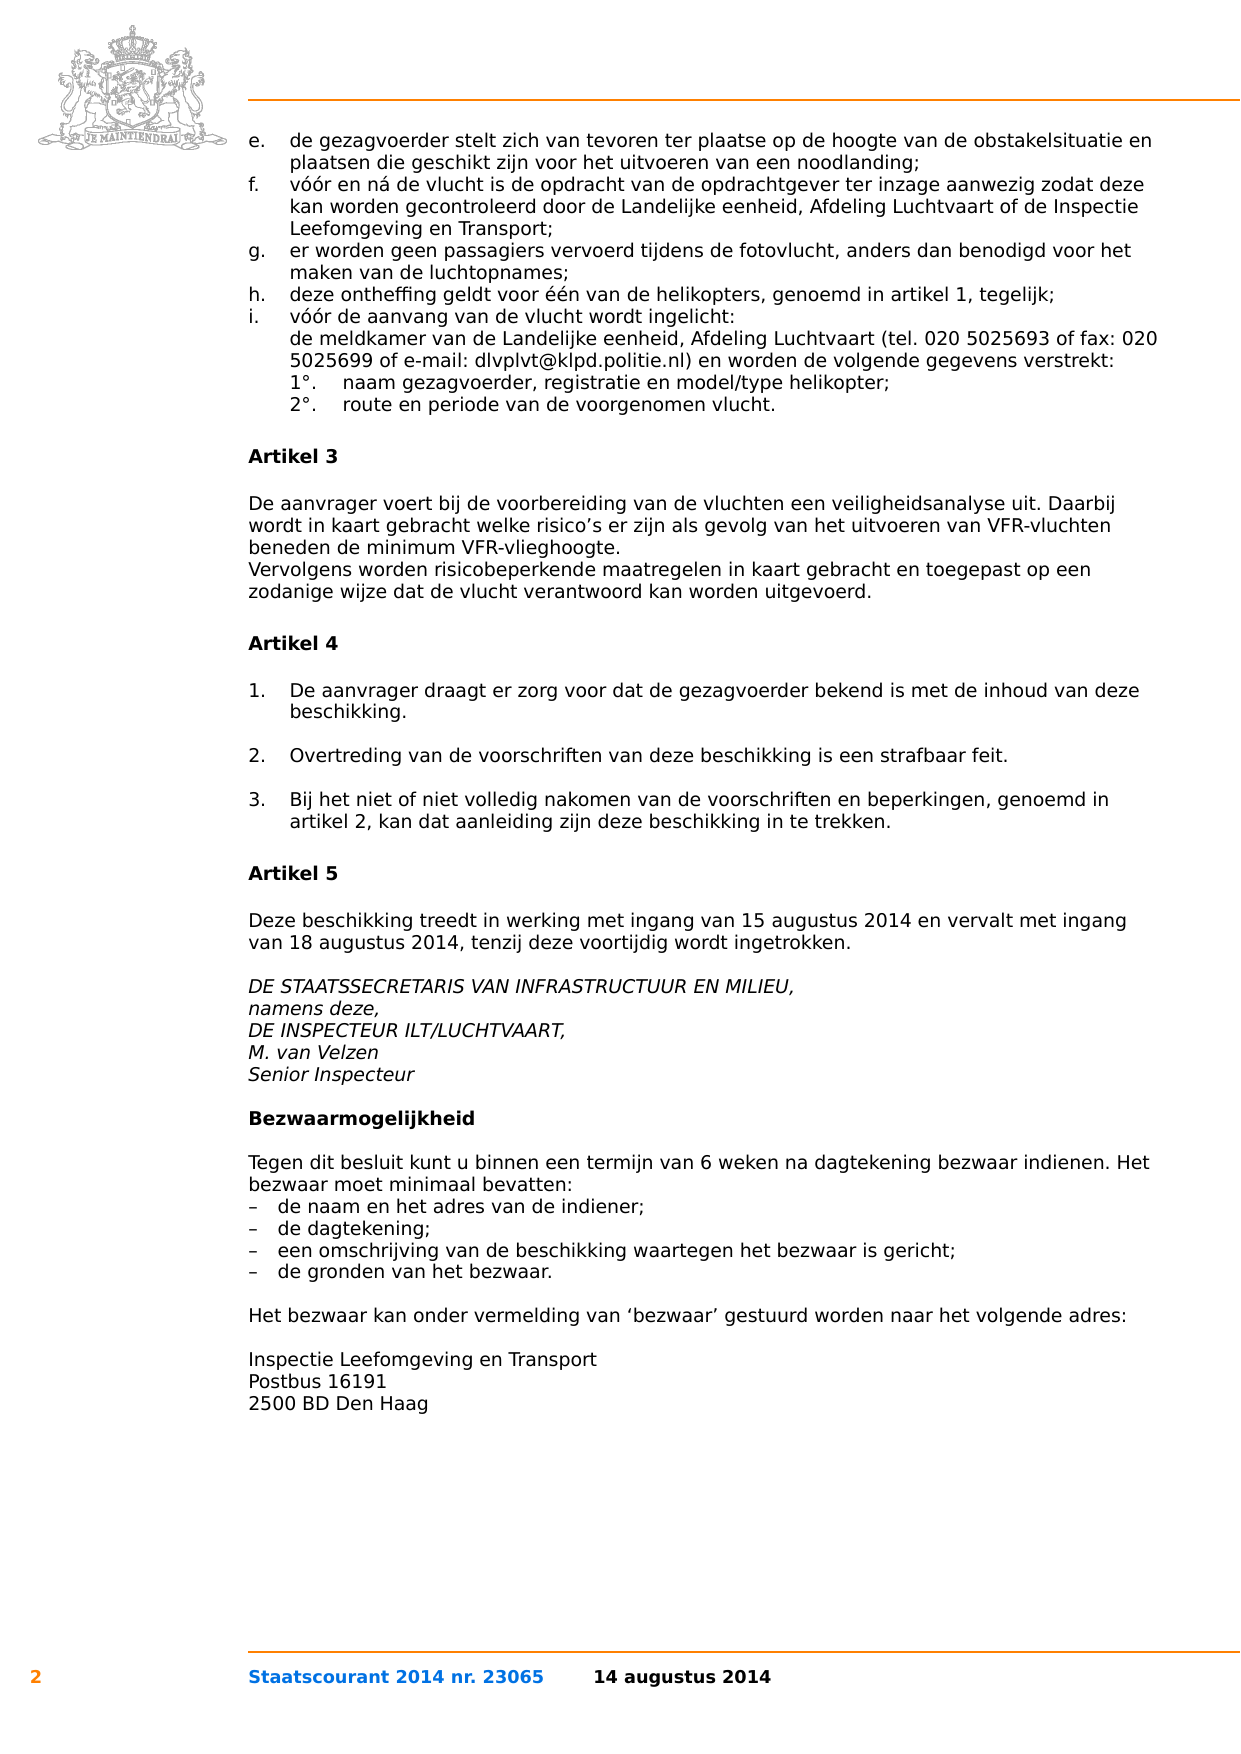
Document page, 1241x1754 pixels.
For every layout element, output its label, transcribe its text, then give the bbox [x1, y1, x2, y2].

text – de gronden van het bezwaar. [248, 1261, 1163, 1283]
text i. vóór de aanvang van de vlucht wordt ingelicht: [248, 306, 1163, 328]
text 1. De aanvrager draagt er zorg voor dat de gezagvoerder bekend is met de inhoud van deze beschikking. [248, 679, 1163, 723]
text Deze beschikking treedt in werking met ingang van 15 augustus 2014 en vervalt met ingang van 18 augustus 2014, tenzij deze voortijdig wordt ingetrokken. [248, 910, 1163, 954]
text DE STAATSSECRETARIS VAN INFRASTRUCTUUR EN MILIEU, namens deze, DE INSPECTEUR ILT/LUCHTVAART, M. van Velzen Senior Inspecteur [248, 976, 1163, 1086]
subtitle Artikel 4 [248, 632, 1163, 654]
text de meldkamer van de Landelijke eenheid, Afdeling Luchtvaart (tel. 020 5025693 of fax: 020 5025699 of e-mail: dlvplvt@klpd.politie.nl) en worden de volgende gegevens verstrekt: [289, 328, 1163, 372]
text Bezwaarmogelijkheid [248, 1108, 1163, 1130]
text 2°. route en periode van de voorgenomen vlucht. [289, 394, 1163, 416]
text 2. Overtreding van de voorschriften van deze beschikking is een strafbaar feit. [248, 745, 1163, 767]
text – de dagtekening; [248, 1217, 1163, 1239]
text Inspectie Leefomgeving en Transport [248, 1349, 1163, 1371]
text Postbus 16191 [248, 1371, 1163, 1393]
text 1°. naam gezagvoerder, registratie en model/type helikopter; [289, 372, 1163, 394]
subtitle Artikel 3 [248, 446, 1163, 468]
text Het bezwaar kan onder vermelding van ‘bezwaar’ gestuurd worden naar het volgende adres: [248, 1305, 1163, 1327]
picture [38, 25, 227, 150]
text 3. Bij het niet of niet volledig nakomen van de voorschriften en beperkingen, genoemd in artikel 2, kan dat aanleiding zijn deze beschikking in te trekken. [248, 789, 1163, 833]
text e. de gezagvoerder stelt zich van tevoren ter plaatse op de hoogte van de obstakelsituatie en plaatsen die geschikt zijn voor het uitvoeren van een noodlanding; [248, 130, 1163, 174]
text De aanvrager voert bij de voorbereiding van de vluchten een veiligheidsanalyse uit. Daarbij wordt in kaart gebracht welke risico’s er zijn als gevolg van het uitvoeren van VFR-vluchten beneden de minimum VFR-vlieghoogte. [248, 493, 1163, 558]
text Tegen dit besluit kunt u binnen een termijn van 6 weken na dagtekening bezwaar indienen. Het bezwaar moet minimaal bevatten: [248, 1152, 1163, 1196]
text f. vóór en ná de vlucht is de opdracht van de opdrachtgever ter inzage aanwezig zodat deze kan worden gecontroleerd door de Landelijke eenheid, Afdeling Luchtvaart of de Inspectie Leefomgeving en Transport; [248, 174, 1163, 240]
text Vervolgens worden risicobeperkende maatregelen in kaart gebracht en toegepast op een zodanige wijze dat de vlucht verantwoord kan worden uitgevoerd. [248, 558, 1163, 602]
text – de naam en het adres van de indiener; [248, 1196, 1163, 1217]
text g. er worden geen passagiers vervoerd tijdens de fotovlucht, anders dan benodigd voor het maken van de luchtopnames; [248, 240, 1163, 284]
text – een omschrijving van de beschikking waartegen het bezwaar is gericht; [248, 1239, 1163, 1261]
text 2500 BD Den Haag [248, 1393, 1163, 1415]
subtitle Artikel 5 [248, 863, 1163, 885]
text h. deze ontheffing geldt voor één van de helikopters, genoemd in artikel 1, tegelijk; [248, 284, 1163, 306]
